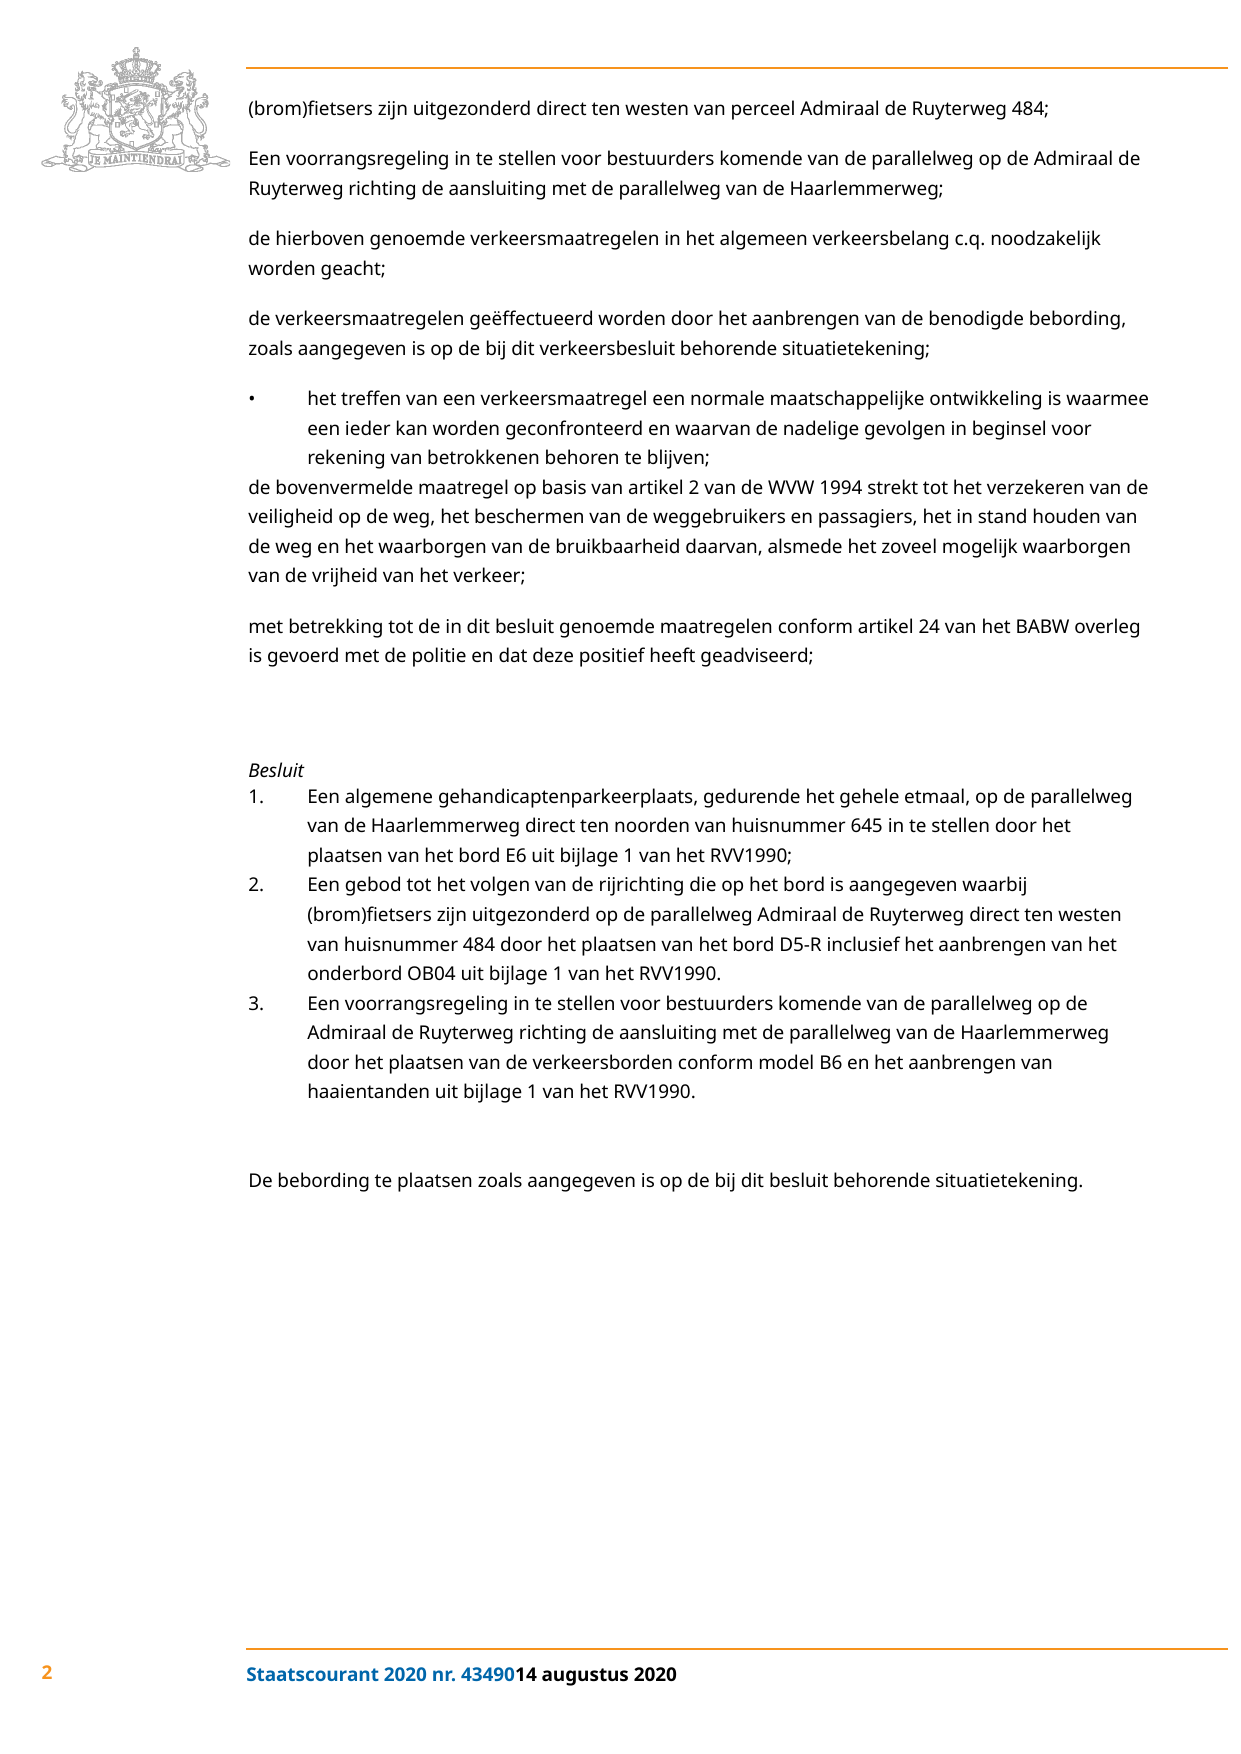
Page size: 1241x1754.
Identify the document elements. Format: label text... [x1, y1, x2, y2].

text de verkeersmaatregelen geëffectueerd worden door het aanbrengen van de benodigde bebording, zoals aangegeven is op de bij dit verkeersbesluit behorende situatietekening; [248, 305, 1152, 361]
text Een voorrangsregeling in te stellen voor bestuurders komende van de parallelweg op de Admiraal de Ruyterweg richting de aansluiting met de parallelweg van de Haarlemmerweg; [248, 145, 1152, 201]
text (brom)fietsers zijn uitgezonderd direct ten westen van perceel Admiraal de Ruyterweg 484; [248, 95, 1152, 121]
list Een algemene gehandicaptenparkeerplaats, gedurende het gehele etmaal, op de parallelweg van de Haarlemmerweg direct ten noorden van huisnummer 645 in te stellen door het plaatsen van het bord E6 uit bijlage 1 van het RVV1990; [248, 783, 1152, 868]
text de hierboven genoemde verkeersmaatregelen in het algemeen verkeersbelang c.q. noodzakelijk worden geacht; [248, 225, 1152, 281]
text De bebording te plaatsen zoals aangegeven is op de bij dit besluit behorende situatietekening. [248, 1167, 1152, 1193]
picture [41, 47, 231, 172]
text de bovenvermelde maatregel op basis van artikel 2 van de WVW 1994 strekt tot het verzekeren van de veiligheid op de weg, het beschermen van de weggebruikers en passagiers, het in stand houden van de weg en het waarborgen van de bruikbaarheid daarvan, alsmede het zoveel mogelijk waarborgen van de vrijheid van het verkeer; [248, 474, 1152, 588]
list het treffen van een verkeersmaatregel een normale maatschappelijke ontwikkeling is waarmee een ieder kan worden geconfronteerd en waarvan de nadelige gevolgen in beginsel voor rekening van betrokkenen behoren te blijven; [248, 385, 1152, 470]
list Een gebod tot het volgen van de rijrichting die op het bord is aangegeven waarbij (brom)fietsers zijn uitgezonderd op de parallelweg Admiraal de Ruyterweg direct ten westen van huisnummer 484 door het plaatsen van het bord D5-R inclusief het aanbrengen van het onderbord OB04 uit bijlage 1 van het RVV1990. [248, 872, 1152, 986]
list Een voorrangsregeling in te stellen voor bestuurders komende van de parallelweg op de Admiraal de Ruyterweg richting de aansluiting met de parallelweg van de Haarlemmerweg door het plaatsen van de verkeersborden conform model B6 en het aanbrengen van haaientanden uit bijlage 1 van het RVV1990. [248, 990, 1152, 1104]
text Besluit [248, 757, 1152, 783]
text met betrekking tot de in dit besluit genoemde maatregelen conform artikel 24 van het BABW overleg is gevoerd met de politie en dat deze positief heeft geadviseerd; [248, 613, 1152, 668]
